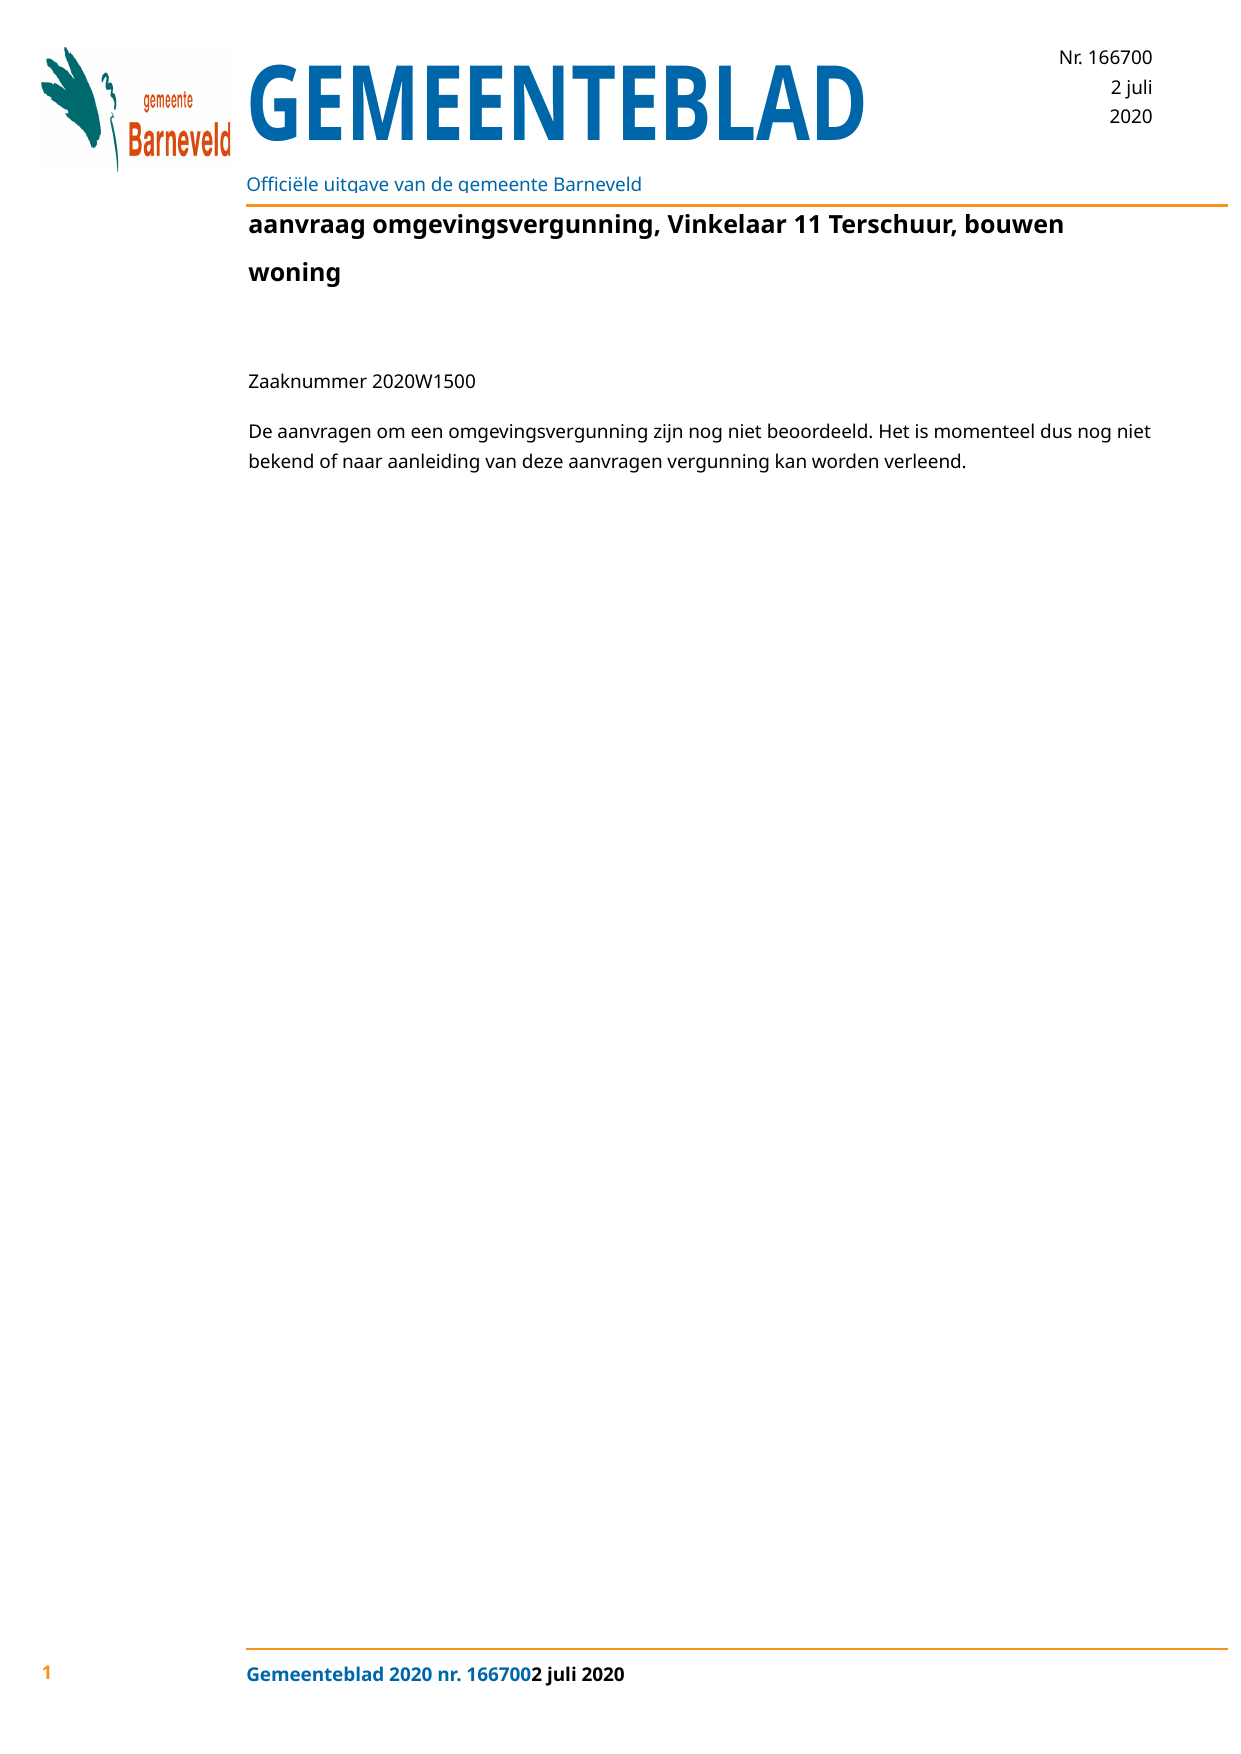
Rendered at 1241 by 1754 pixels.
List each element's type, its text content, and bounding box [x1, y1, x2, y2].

picture [41, 47, 231, 172]
text Zaaknummer 2020W1500 [248, 368, 1152, 394]
text aanvraag omgevingsvergunning, Vinkelaar 11 Terschuur, bouwen woning [248, 207, 1152, 288]
text De aanvragen om een omgevingsvergunning zijn nog niet beoordeeld. Het is momenteel dus nog niet bekend of naar aanleiding van deze aanvragen vergunning kan worden verleend. [248, 419, 1152, 474]
